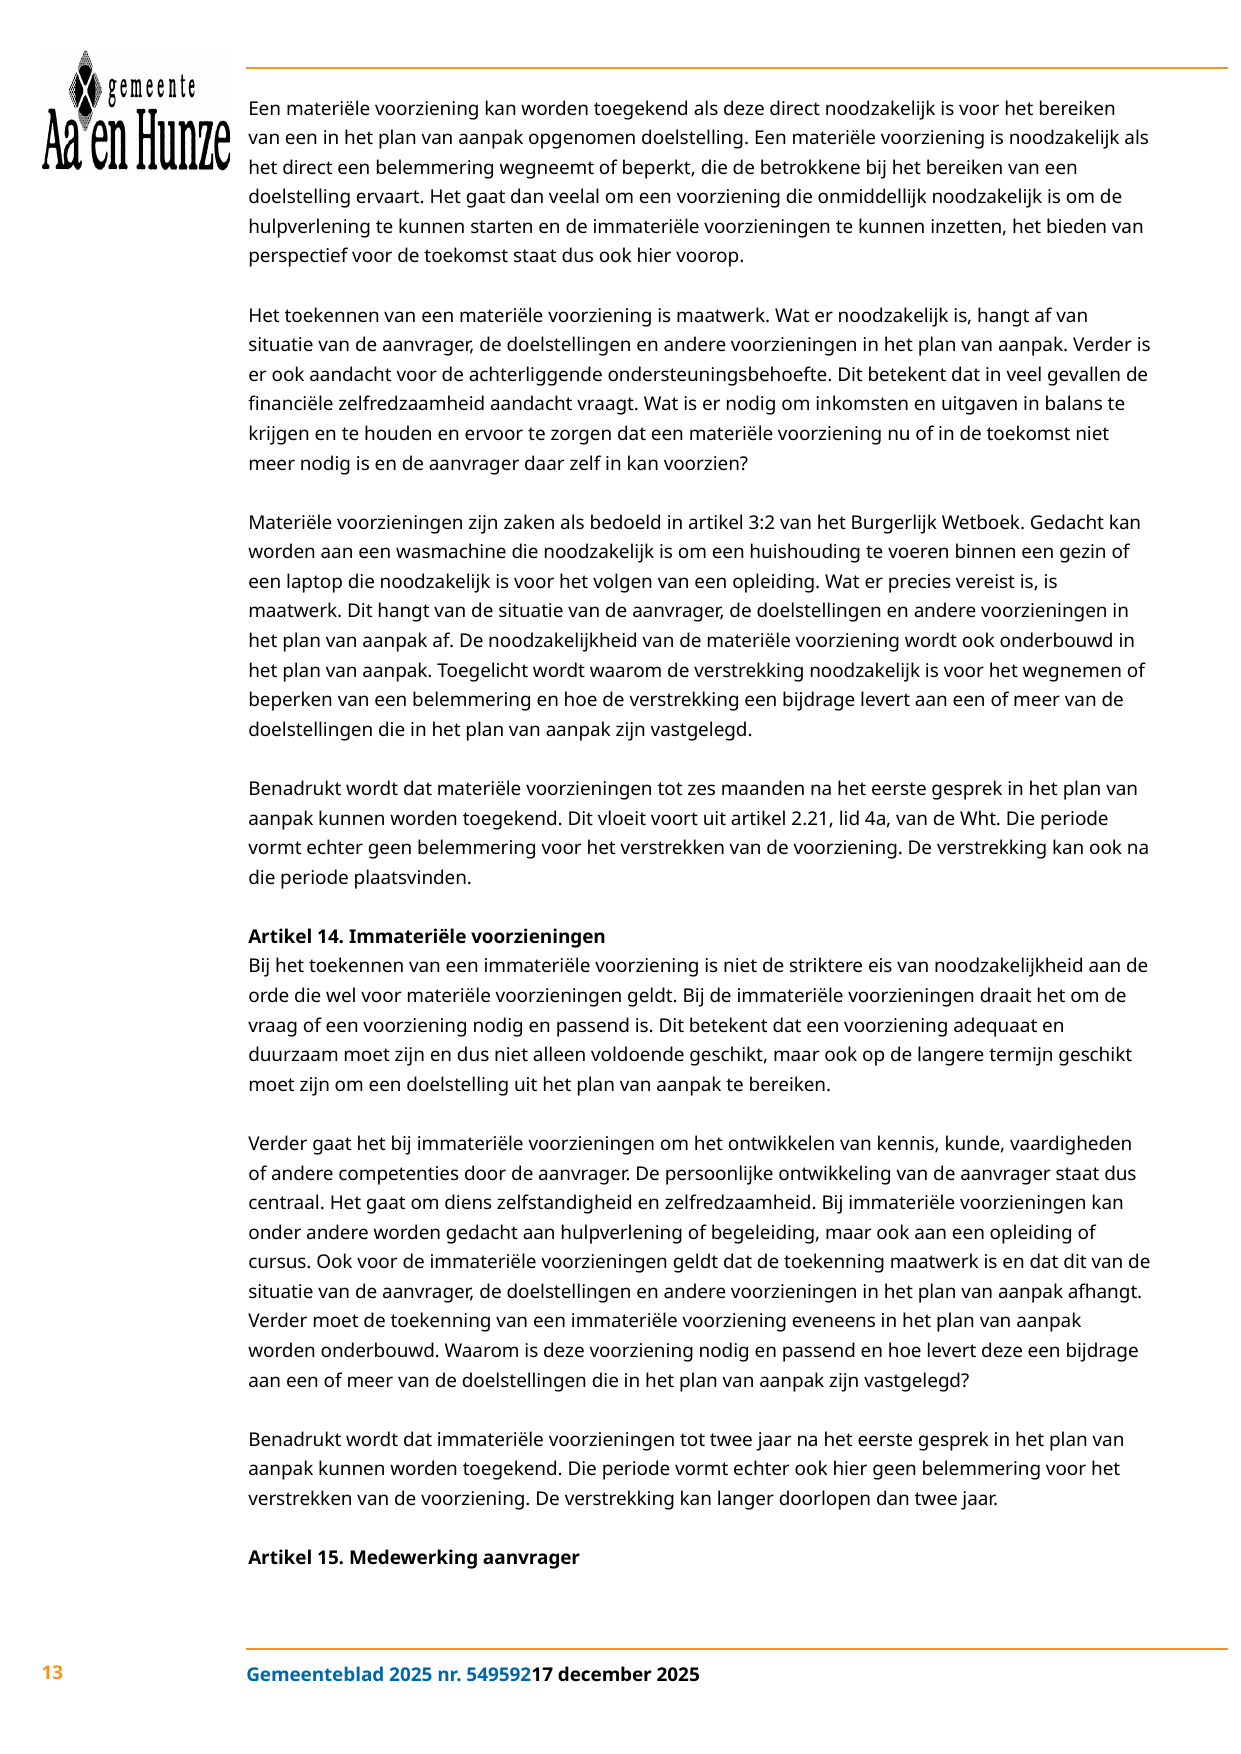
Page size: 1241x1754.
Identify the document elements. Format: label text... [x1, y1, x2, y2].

text Artikel 14. Immateriële voorzieningen [248, 923, 1152, 949]
text Bij het toekennen van een immateriële voorziening is niet de striktere eis van noodzakelijkheid aan de orde die wel voor materiële voorzieningen geldt. Bij de immateriële voorzieningen draait het om de vraag of een voorziening nodig en passend is. Dit betekent dat een voorziening adequaat en duurzaam moet zijn en dus niet alleen voldoende geschikt, maar ook op de langere termijn geschikt moet zijn om een doelstelling uit het plan van aanpak te bereiken. [248, 953, 1152, 1097]
picture [41, 47, 231, 172]
text Artikel 15. Medewerking aanvrager [248, 1544, 1152, 1570]
text Materiële voorzieningen zijn zaken als bedoeld in artikel 3:2 van het Burgerlijk Wetboek. Gedacht kan worden aan een wasmachine die noodzakelijk is om een huishouding te voeren binnen een gezin of een laptop die noodzakelijk is voor het volgen van een opleiding. Wat er precies vereist is, is maatwerk. Dit hangt van de situatie van de aanvrager, de doelstellingen en andere voorzieningen in het plan van aanpak af. De noodzakelijkheid van de materiële voorziening wordt ook onderbouwd in het plan van aanpak. Toegelicht wordt waarom de verstrekking noodzakelijk is voor het wegnemen of beperken van een belemmering en hoe de verstrekking een bijdrage levert aan een of meer van de doelstellingen die in het plan van aanpak zijn vastgelegd. [248, 509, 1152, 742]
text Het toekennen van een materiële voorziening is maatwerk. Wat er noodzakelijk is, hangt af van situatie van de aanvrager, de doelstellingen en andere voorzieningen in het plan van aanpak. Verder is er ook aandacht voor de achterliggende ondersteuningsbehoefte. Dit betekent dat in veel gevallen de financiële zelfredzaamheid aandacht vraagt. Wat is er nodig om inkomsten en uitgaven in balans te krijgen en te houden en ervoor te zorgen dat een materiële voorziening nu of in de toekomst niet meer nodig is en de aanvrager daar zelf in kan voorzien? [248, 302, 1152, 476]
text Benadrukt wordt dat immateriële voorzieningen tot twee jaar na het eerste gesprek in het plan van aanpak kunnen worden toegekend. Die periode vormt echter ook hier geen belemmering voor het verstrekken van de voorziening. De verstrekking kan langer doorlopen dan twee jaar. [248, 1426, 1152, 1511]
text Een materiële voorziening kan worden toegekend als deze direct noodzakelijk is voor het bereiken van een in het plan van aanpak opgenomen doelstelling. Een materiële voorziening is noodzakelijk als het direct een belemmering wegneemt of beperkt, die de betrokkene bij het bereiken van een doelstelling ervaart. Het gaat dan veelal om een voorziening die onmiddellijk noodzakelijk is om de hulpverlening te kunnen starten en de immateriële voorzieningen te kunnen inzetten, het bieden van perspectief voor de toekomst staat dus ook hier voorop. [248, 95, 1152, 268]
text Benadrukt wordt dat materiële voorzieningen tot zes maanden na het eerste gesprek in het plan van aanpak kunnen worden toegekend. Dit vloeit voort uit artikel 2.21, lid 4a, van de Wht. Die periode vormt echter geen belemmering voor het verstrekken van de voorziening. De verstrekking kan ook na die periode plaatsvinden. [248, 775, 1152, 890]
text Verder gaat het bij immateriële voorzieningen om het ontwikkelen van kennis, kunde, vaardigheden of andere competenties door de aanvrager. De persoonlijke ontwikkeling van de aanvrager staat dus centraal. Het gaat om diens zelfstandigheid en zelfredzaamheid. Bij immateriële voorzieningen kan onder andere worden gedacht aan hulpverlening of begeleiding, maar ook aan een opleiding of cursus. Ook voor de immateriële voorzieningen geldt dat de toekenning maatwerk is en dat dit van de situatie van de aanvrager, de doelstellingen en andere voorzieningen in het plan van aanpak afhangt. Verder moet de toekenning van een immateriële voorziening eveneens in het plan van aanpak worden onderbouwd. Waarom is deze voorziening nodig en passend en hoe levert deze een bijdrage aan een of meer van de doelstellingen die in het plan van aanpak zijn vastgelegd? [248, 1130, 1152, 1393]
